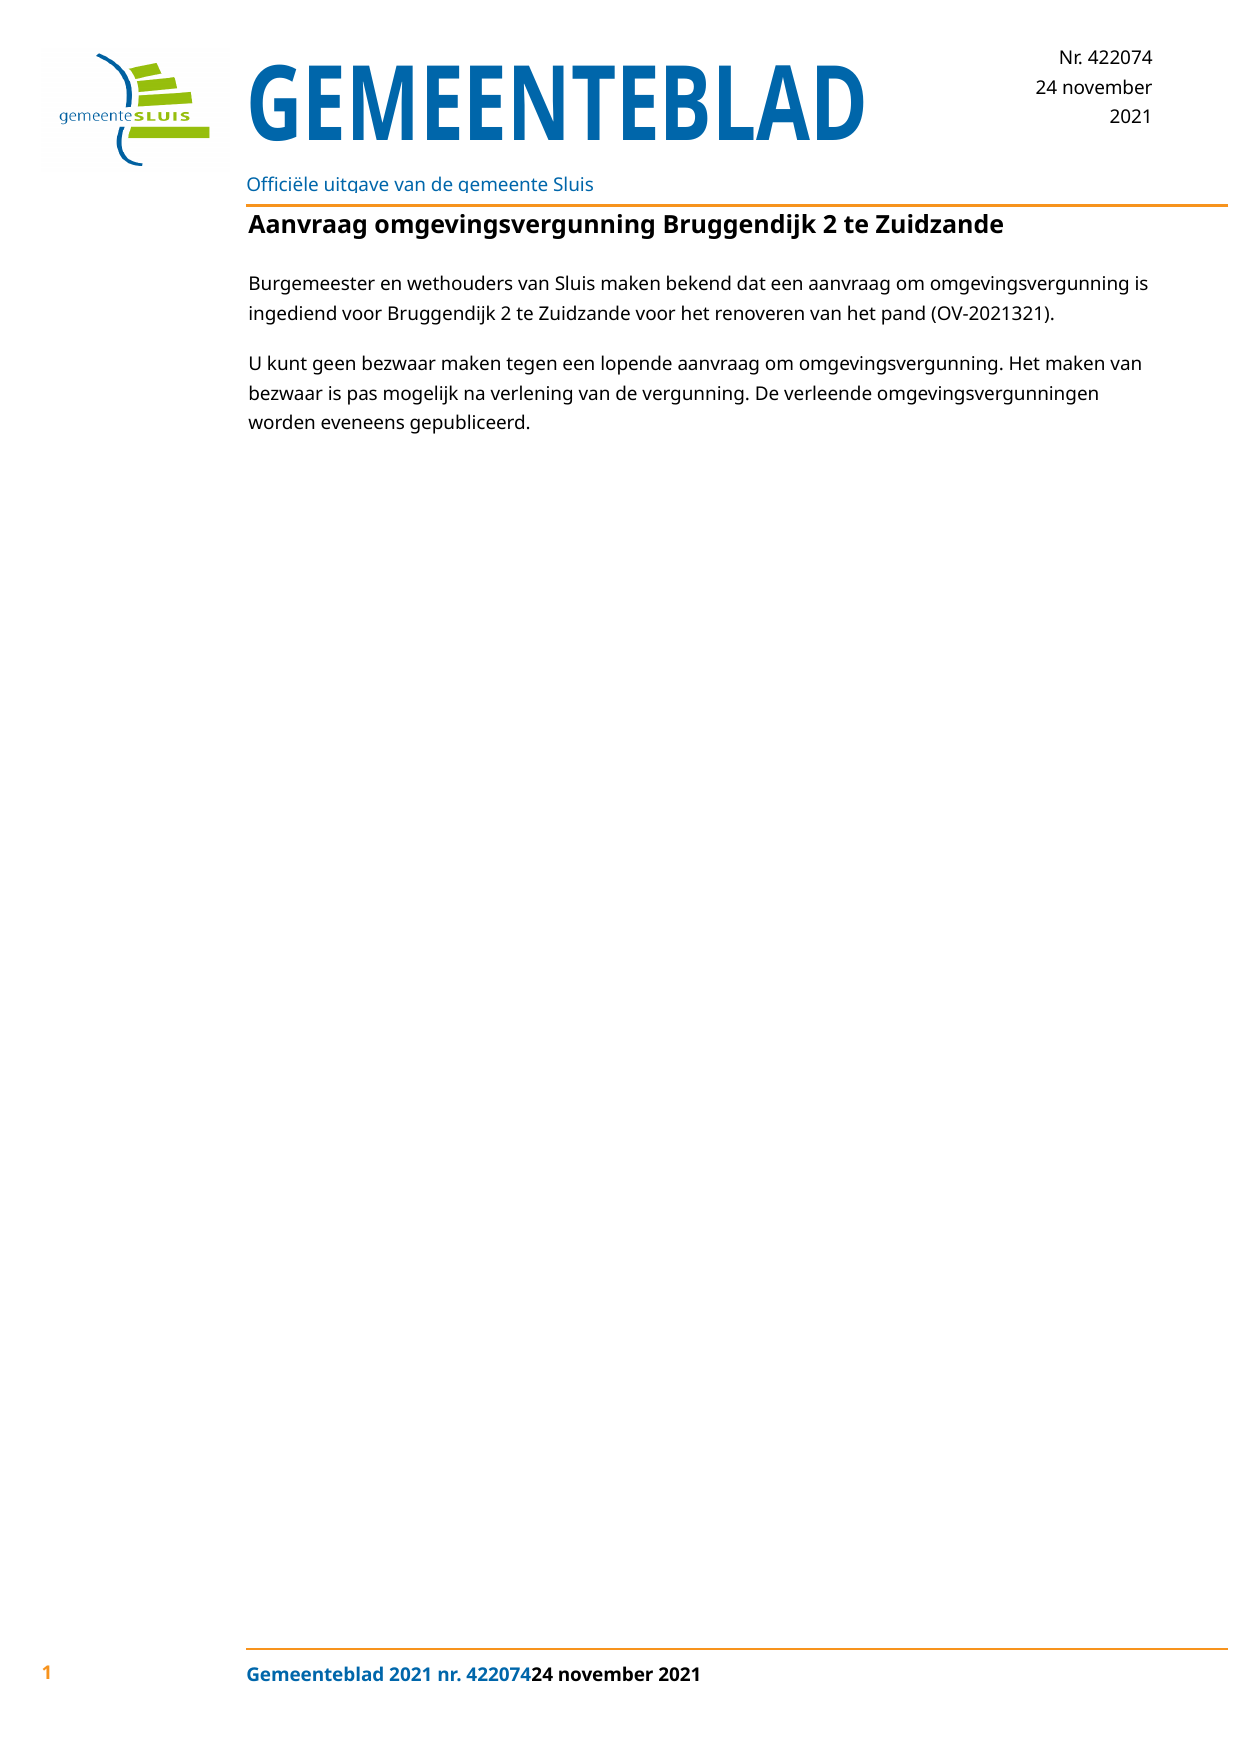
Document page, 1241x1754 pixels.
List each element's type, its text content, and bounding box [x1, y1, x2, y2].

text U kunt geen bezwaar maken tegen een lopende aanvraag om omgevingsvergunning. Het maken van bezwaar is pas mogelijk na verlening van de vergunning. De verleende omgevingsvergunningen worden eveneens gepubliceerd. [248, 350, 1152, 435]
picture [41, 47, 231, 172]
text Burgemeester en wethouders van Sluis maken bekend dat een aanvraag om omgevingsvergunning is ingediend voor Bruggendijk 2 te Zuidzande voor het renoveren van het pand (OV-2021321). [248, 270, 1152, 326]
text Aanvraag omgevingsvergunning Bruggendijk 2 te Zuidzande [248, 207, 1152, 241]
